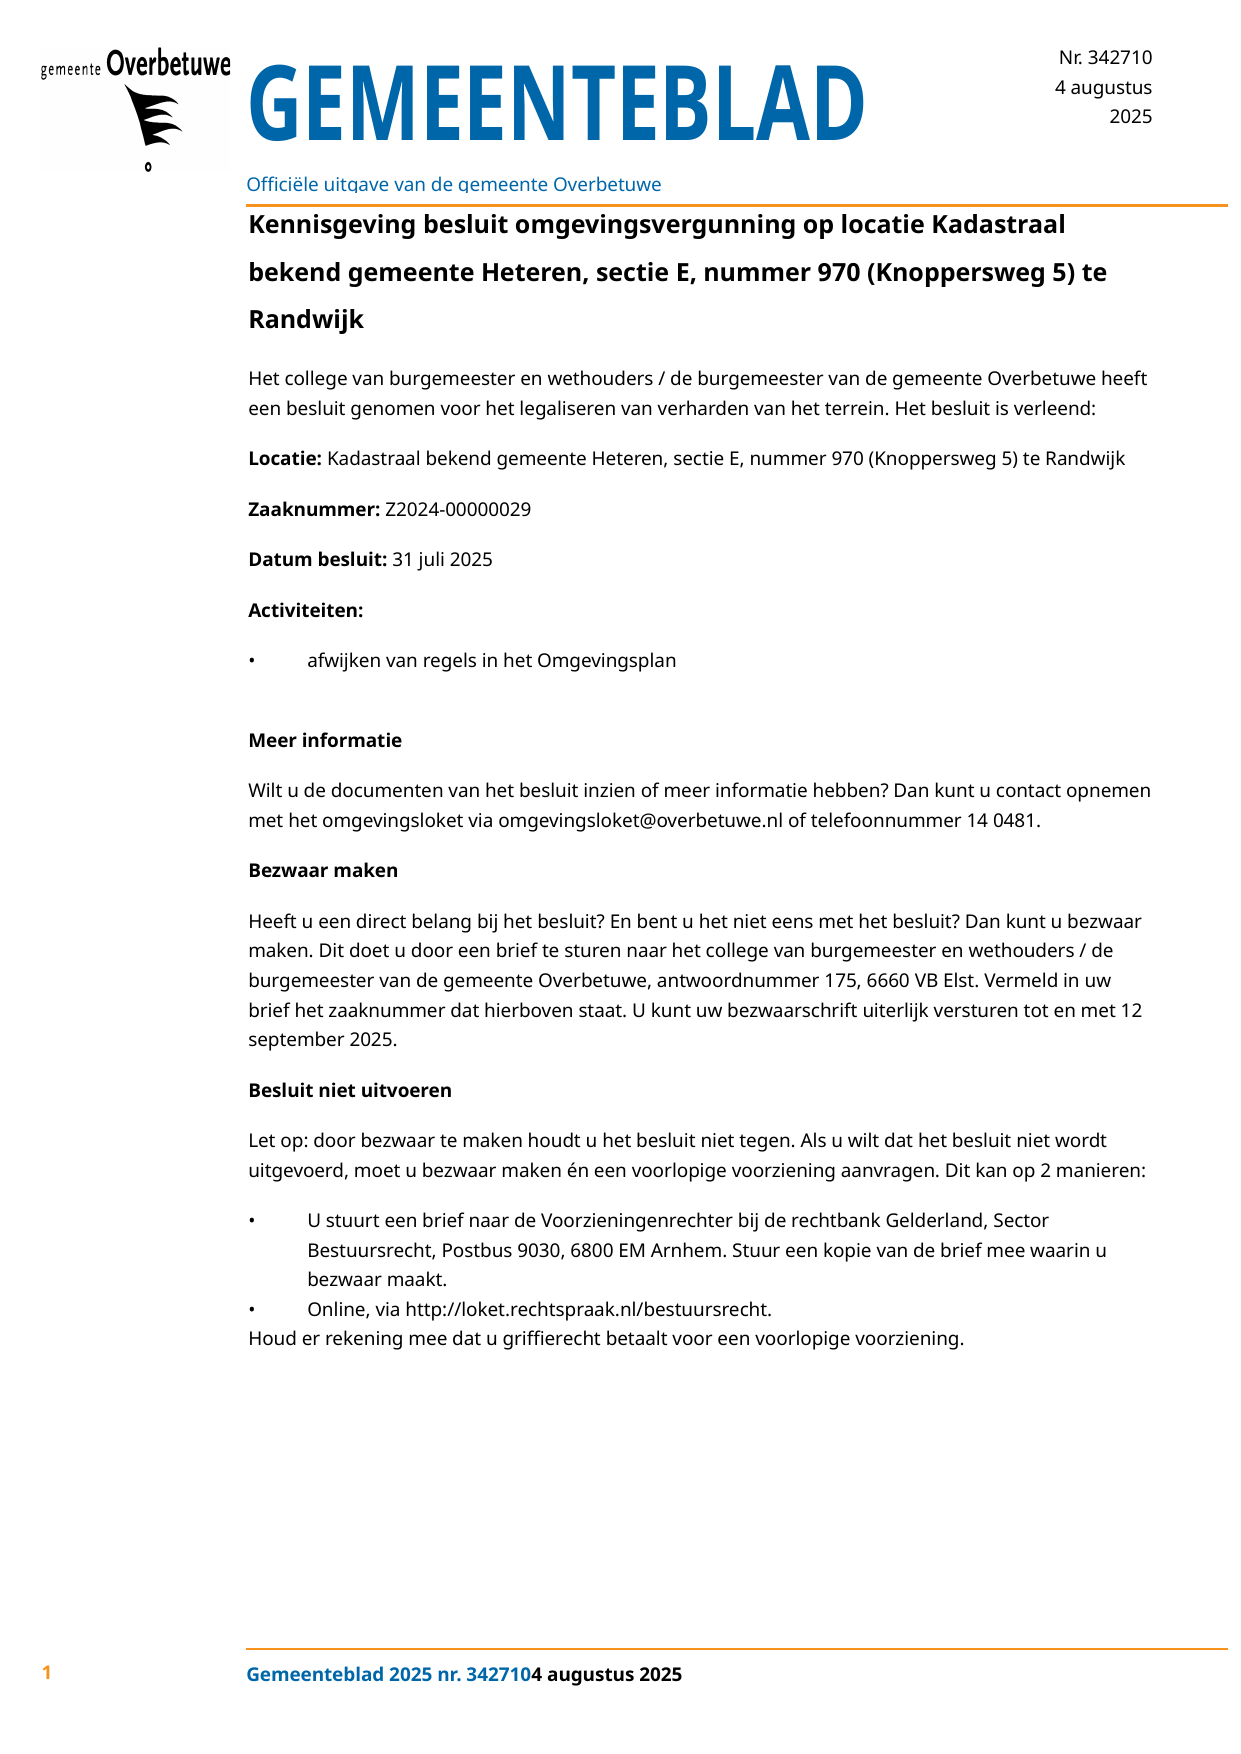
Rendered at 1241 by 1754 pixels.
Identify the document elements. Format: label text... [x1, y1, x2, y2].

text Activiteiten: [248, 597, 1152, 622]
list Online, via http://loket.rechtspraak.nl/bestuursrecht. [248, 1296, 1152, 1322]
picture [41, 47, 231, 172]
text Het college van burgemeester en wethouders / de burgemeester van de gemeente Overbetuwe heeft een besluit genomen voor het legaliseren van verharden van het terrein. Het besluit is verleend: [248, 366, 1152, 421]
text Let op: door bezwaar te maken houdt u het besluit niet tegen. Als u wilt dat het besluit niet wordt uitgevoerd, moet u bezwaar maken én een voorlopige voorziening aanvragen. Dit kan op 2 manieren: [248, 1127, 1152, 1182]
text Datum besluit: 31 juli 2025 [248, 546, 1152, 572]
text Wilt u de documenten van het besluit inzien of meer informatie hebben? Dan kunt u contact opnemen met het omgevingsloket via omgevingsloket@overbetuwe.nl of telefoonnummer 14 0481. [248, 778, 1152, 833]
text Zaaknummer: Z2024-00000029 [248, 496, 1152, 522]
text Bezwaar maken [248, 858, 1152, 883]
text Heeft u een direct belang bij het besluit? En bent u het niet eens met het besluit? Dan kunt u bezwaar maken. Dit doet u door een brief te sturen naar het college van burgemeester en wethouders / de burgemeester van de gemeente Overbetuwe, antwoordnummer 175, 6660 VB Elst. Vermeld in uw brief het zaaknummer dat hierboven staat. U kunt uw bezwaarschrift uiterlijk versturen tot en met 12 september 2025. [248, 908, 1152, 1052]
list afwijken van regels in het Omgevingsplan [248, 647, 1152, 673]
text Kennisgeving besluit omgevingsvergunning op locatie Kadastraal bekend gemeente Heteren, sectie E, nummer 970 (Knoppersweg 5) te Randwijk [248, 207, 1152, 336]
text Houd er rekening mee dat u griffierecht betaalt voor een voorlopige voorziening. [248, 1326, 1152, 1351]
list U stuurt een brief naar de Voorzieningenrechter bij de rechtbank Gelderland, Sector Bestuursrecht, Postbus 9030, 6800 EM Arnhem. Stuur een kopie van de brief mee waarin u bezwaar maakt. [248, 1207, 1152, 1292]
text Locatie: Kadastraal bekend gemeente Heteren, sectie E, nummer 970 (Knoppersweg 5) te Randwijk [248, 446, 1152, 471]
text Besluit niet uitvoeren [248, 1077, 1152, 1102]
text Meer informatie [248, 727, 1152, 753]
